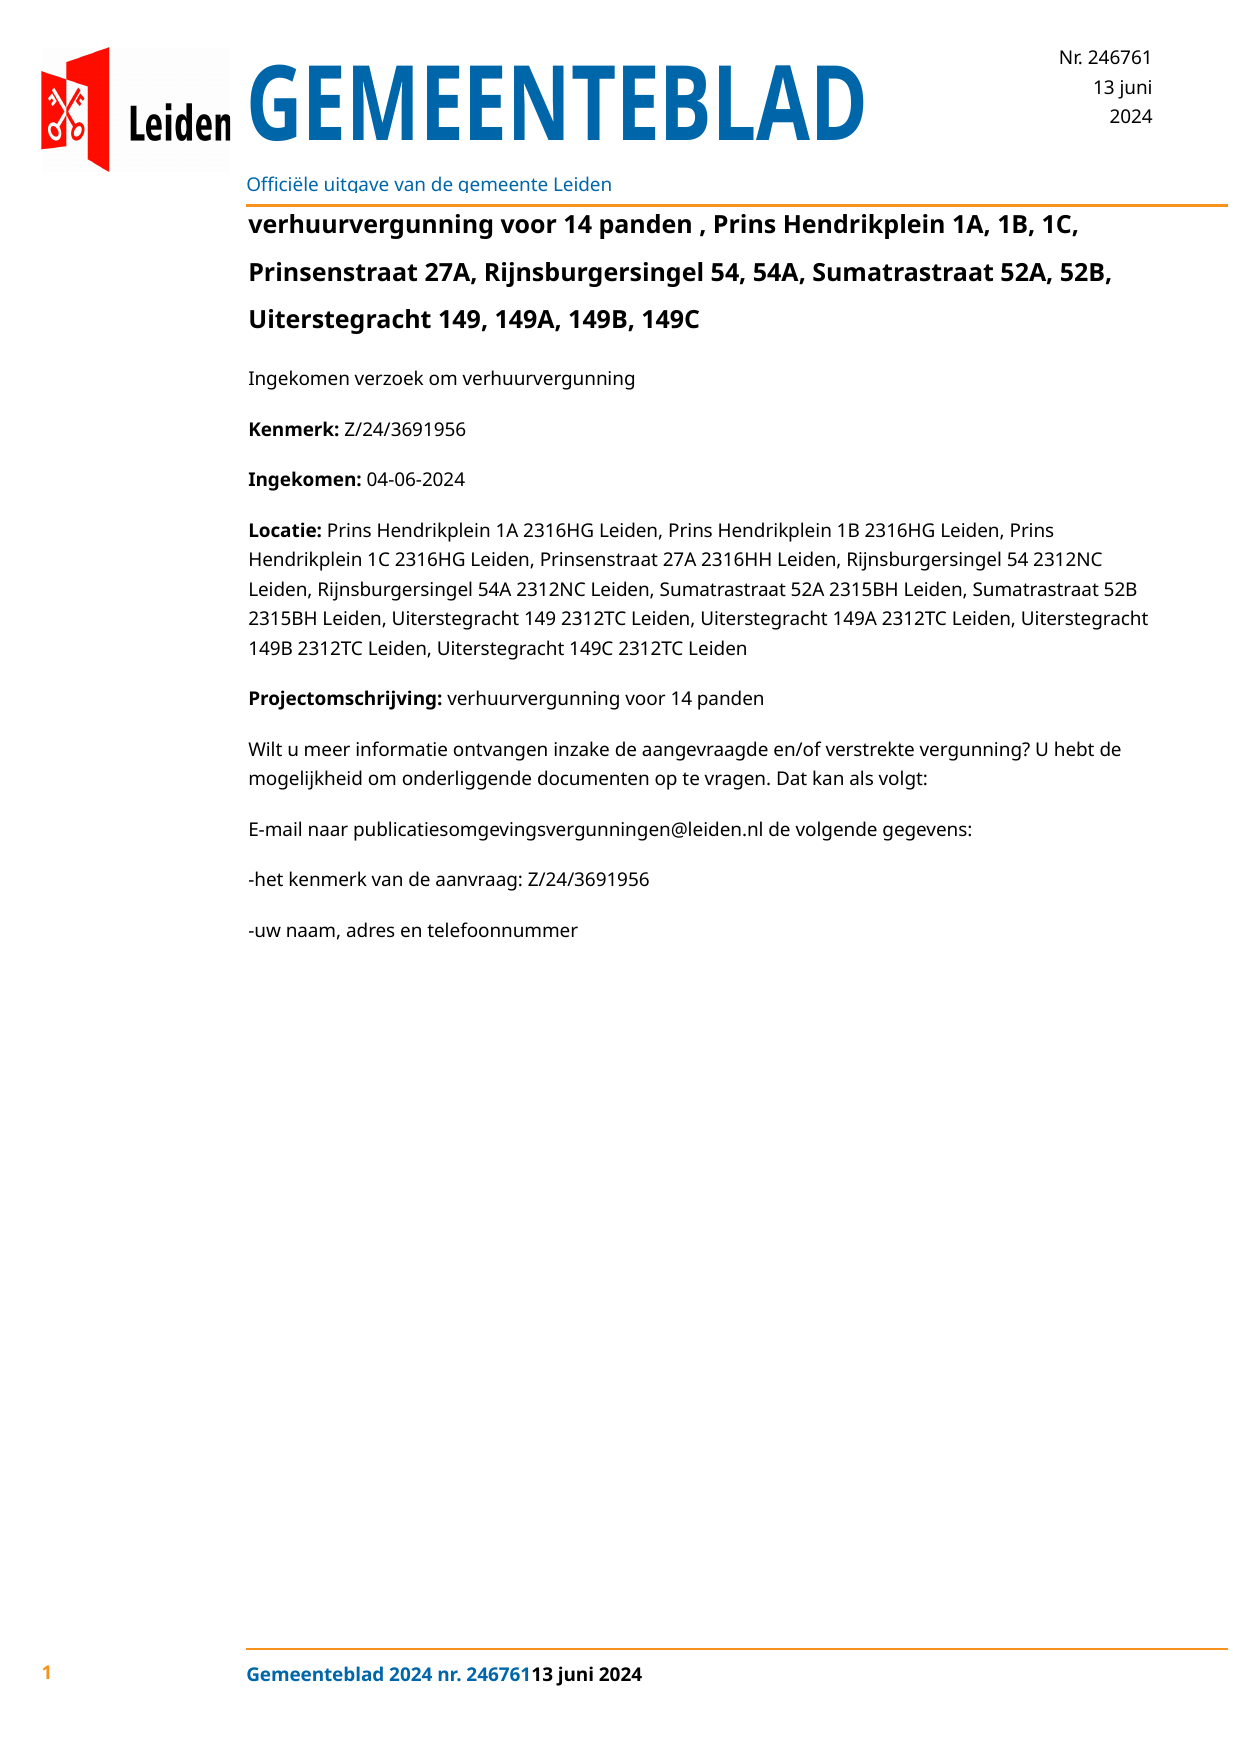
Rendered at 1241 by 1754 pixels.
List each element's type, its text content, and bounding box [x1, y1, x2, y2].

text Projectomschrijving: verhuurvergunning voor 14 panden [248, 686, 1152, 711]
text E-mail naar publicatiesomgevingsvergunningen@leiden.nl de volgende gegevens: [248, 816, 1152, 842]
text Ingekomen verzoek om verhuurvergunning [248, 366, 1152, 391]
text -het kenmerk van de aanvraag: Z/24/3691956 [248, 866, 1152, 892]
text verhuurvergunning voor 14 panden , Prins Hendrikplein 1A, 1B, 1C, Prinsenstraat 27A, Rijnsburgersingel 54, 54A, Sumatrastraat 52A, 52B, Uiterstegracht 149, 149A, 149B, 149C [248, 207, 1152, 336]
text Locatie: Prins Hendrikplein 1A 2316HG Leiden, Prins Hendrikplein 1B 2316HG Leiden, Prins Hendrikplein 1C 2316HG Leiden, Prinsenstraat 27A 2316HH Leiden, Rijnsburgersingel 54 2312NC Leiden, Rijnsburgersingel 54A 2312NC Leiden, Sumatrastraat 52A 2315BH Leiden, Sumatrastraat 52B 2315BH Leiden, Uiterstegracht 149 2312TC Leiden, Uiterstegracht 149A 2312TC Leiden, Uiterstegracht 149B 2312TC Leiden, Uiterstegracht 149C 2312TC Leiden [248, 517, 1152, 661]
text Ingekomen: 04-06-2024 [248, 466, 1152, 492]
text -uw naam, adres en telefoonnummer [248, 917, 1152, 942]
picture [41, 47, 231, 172]
text Wilt u meer informatie ontvangen inzake de aangevraagde en/of verstrekte vergunning? U hebt de mogelijkheid om onderliggende documenten op te vragen. Dat kan als volgt: [248, 736, 1152, 791]
text Kenmerk: Z/24/3691956 [248, 416, 1152, 442]
